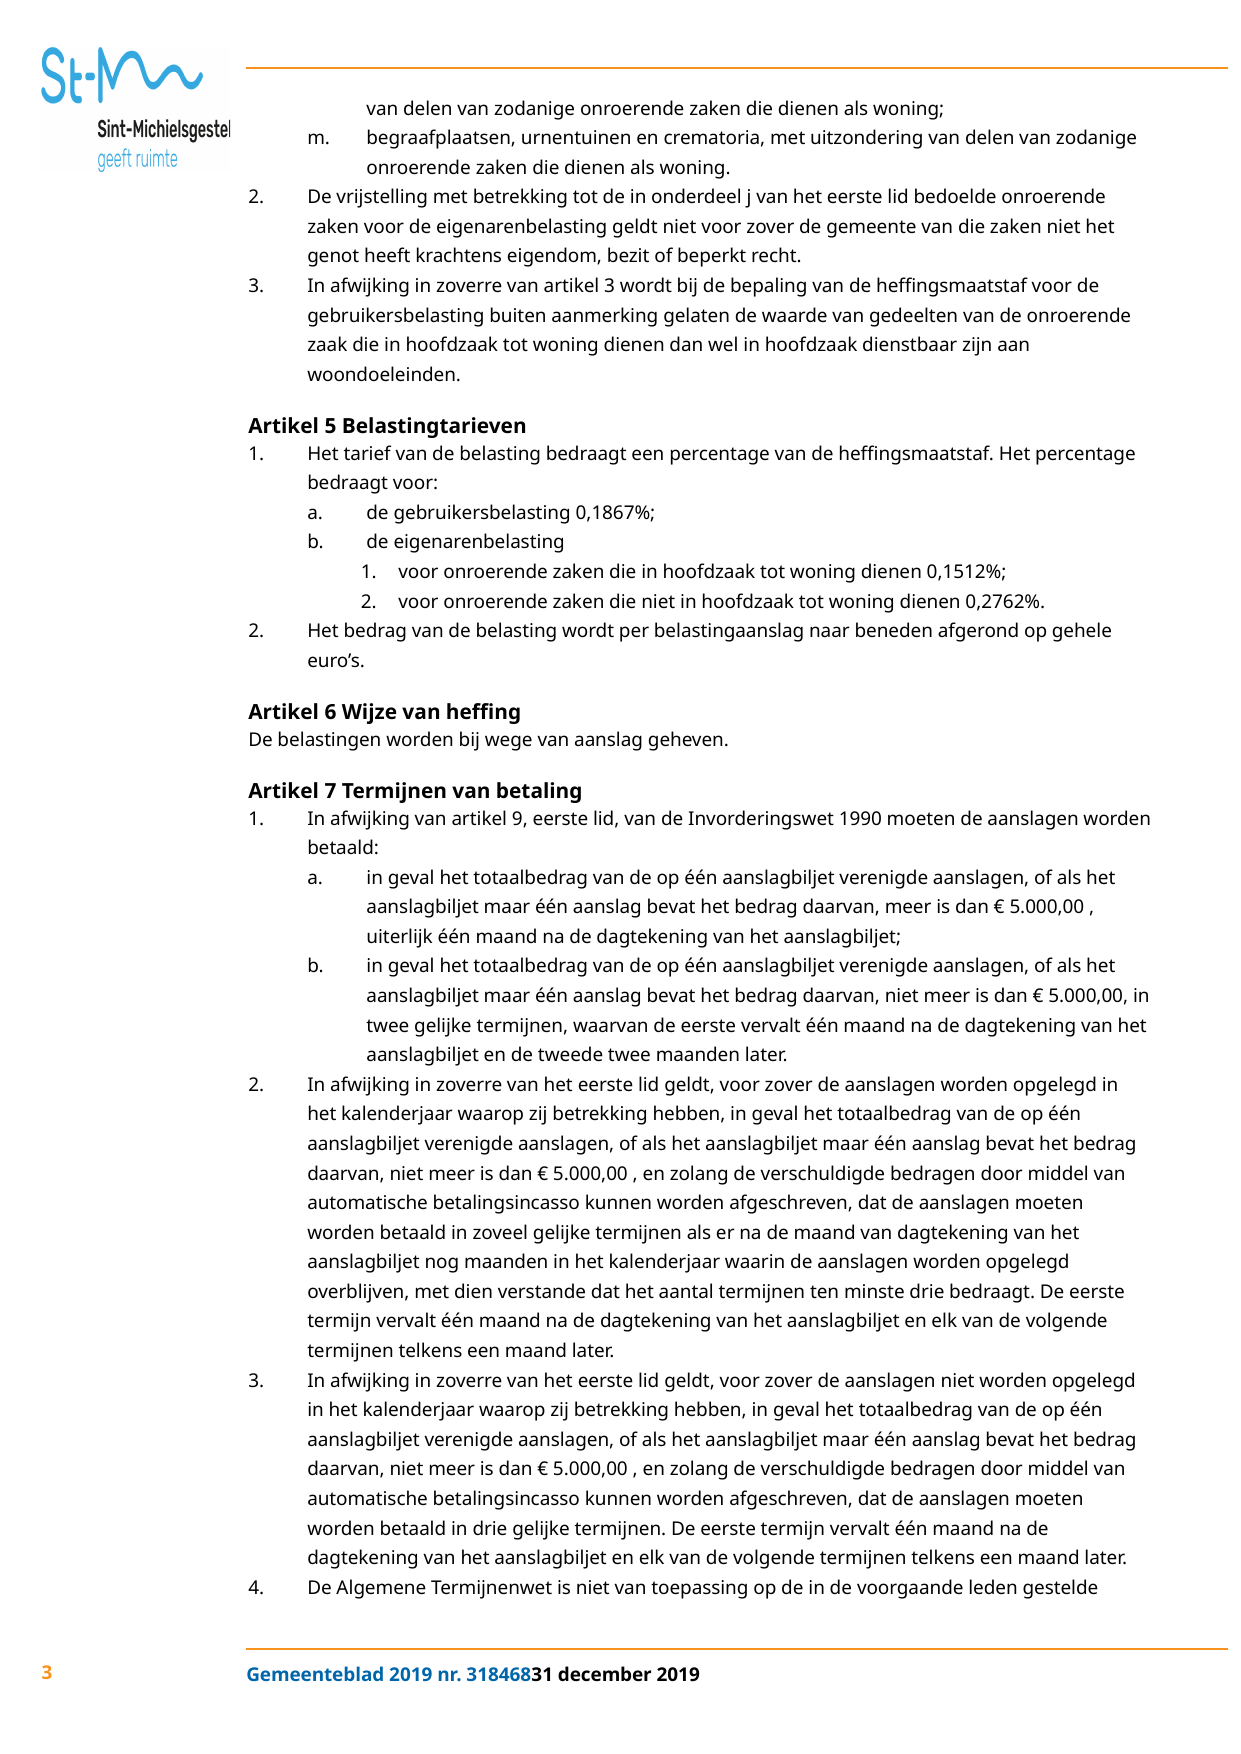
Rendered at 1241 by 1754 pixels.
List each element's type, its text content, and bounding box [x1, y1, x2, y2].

text Artikel 7 Termijnen van betaling [248, 776, 1152, 805]
list de eigenarenbelasting [307, 529, 1152, 554]
list in geval het totaalbedrag van de op één aanslagbiljet verenigde aanslagen, of als het aanslagbiljet maar één aanslag bevat het bedrag daarvan, meer is dan € 5.000,00 , uiterlijk één maand na de dagtekening van het aanslagbiljet; [307, 864, 1152, 949]
list begraafplaatsen, urnentuinen en crematoria, met uitzondering van delen van zodanige onroerende zaken die dienen als woning. [307, 124, 1152, 180]
text Artikel 5 Belastingtarieven [248, 411, 1152, 440]
list de gebruikersbelasting 0,1867%; [307, 499, 1152, 525]
list In afwijking in zoverre van het eerste lid geldt, voor zover de aanslagen niet worden opgelegd in het kalenderjaar waarop zij betrekking hebben, in geval het totaalbedrag van de op één aanslagbiljet verenigde aanslagen, of als het aanslagbiljet maar één aanslag bevat het bedrag daarvan, niet meer is dan € 5.000,00 , en zolang de verschuldigde bedragen door middel van automatische betalingsincasso kunnen worden afgeschreven, dat de aanslagen moeten worden betaald in drie gelijke termijnen. De eerste termijn vervalt één maand na de dagtekening van het aanslagbiljet en elk van de volgende termijnen telkens een maand later. [248, 1367, 1152, 1570]
list voor onroerende zaken die niet in hoofdzaak tot woning dienen 0,2762%. [361, 588, 1152, 613]
list Het bedrag van de belasting wordt per belastingaanslag naar beneden afgerond op gehele euro’s. [248, 617, 1152, 673]
list in geval het totaalbedrag van de op één aanslagbiljet verenigde aanslagen, of als het aanslagbiljet maar één aanslag bevat het bedrag daarvan, niet meer is dan € 5.000,00, in twee gelijke termijnen, waarvan de eerste vervalt één maand na de dagtekening van het aanslagbiljet en de tweede twee maanden later. [307, 953, 1152, 1067]
list De vrijstelling met betrekking tot de in onderdeel j van het eerste lid bedoelde onroerende zaken voor de eigenarenbelasting geldt niet voor zover de gemeente van die zaken niet het genot heeft krachtens eigendom, bezit of beperkt recht. [248, 183, 1152, 268]
list In afwijking van artikel 9, eerste lid, van de Invorderingswet 1990 moeten de aanslagen worden betaald: [248, 805, 1152, 860]
text De belastingen worden bij wege van aanslag geheven. [248, 726, 1152, 752]
list In afwijking in zoverre van het eerste lid geldt, voor zover de aanslagen worden opgelegd in het kalenderjaar waarop zij betrekking hebben, in geval het totaalbedrag van de op één aanslagbiljet verenigde aanslagen, of als het aanslagbiljet maar één aanslag bevat het bedrag daarvan, niet meer is dan € 5.000,00 , en zolang de verschuldigde bedragen door middel van automatische betalingsincasso kunnen worden afgeschreven, dat de aanslagen moeten worden betaald in zoveel gelijke termijnen als er na de maand van dagtekening van het aanslagbiljet nog maanden in het kalenderjaar waarin de aanslagen worden opgelegd overblijven, met dien verstande dat het aantal termijnen ten minste drie bedraagt. De eerste termijn vervalt één maand na de dagtekening van het aanslagbiljet en elk van de volgende termijnen telkens een maand later. [248, 1071, 1152, 1363]
list De Algemene Termijnenwet is niet van toepassing op de in de voorgaande leden gestelde [248, 1574, 1152, 1599]
text Artikel 6 Wijze van heffing [248, 697, 1152, 726]
list voor onroerende zaken die in hoofdzaak tot woning dienen 0,1512%; [361, 558, 1152, 584]
list van delen van zodanige onroerende zaken die dienen als woning; [307, 95, 1152, 121]
list In afwijking in zoverre van artikel 3 wordt bij de bepaling van de heffingsmaatstaf voor de gebruikersbelasting buiten aanmerking gelaten de waarde van gedeelten van de onroerende zaak die in hoofdzaak tot woning dienen dan wel in hoofdzaak dienstbaar zijn aan woondoeleinden. [248, 272, 1152, 387]
list Het tarief van de belasting bedraagt een percentage van de heffingsmaatstaf. Het percentage bedraagt voor: [248, 440, 1152, 495]
picture [41, 47, 231, 172]
